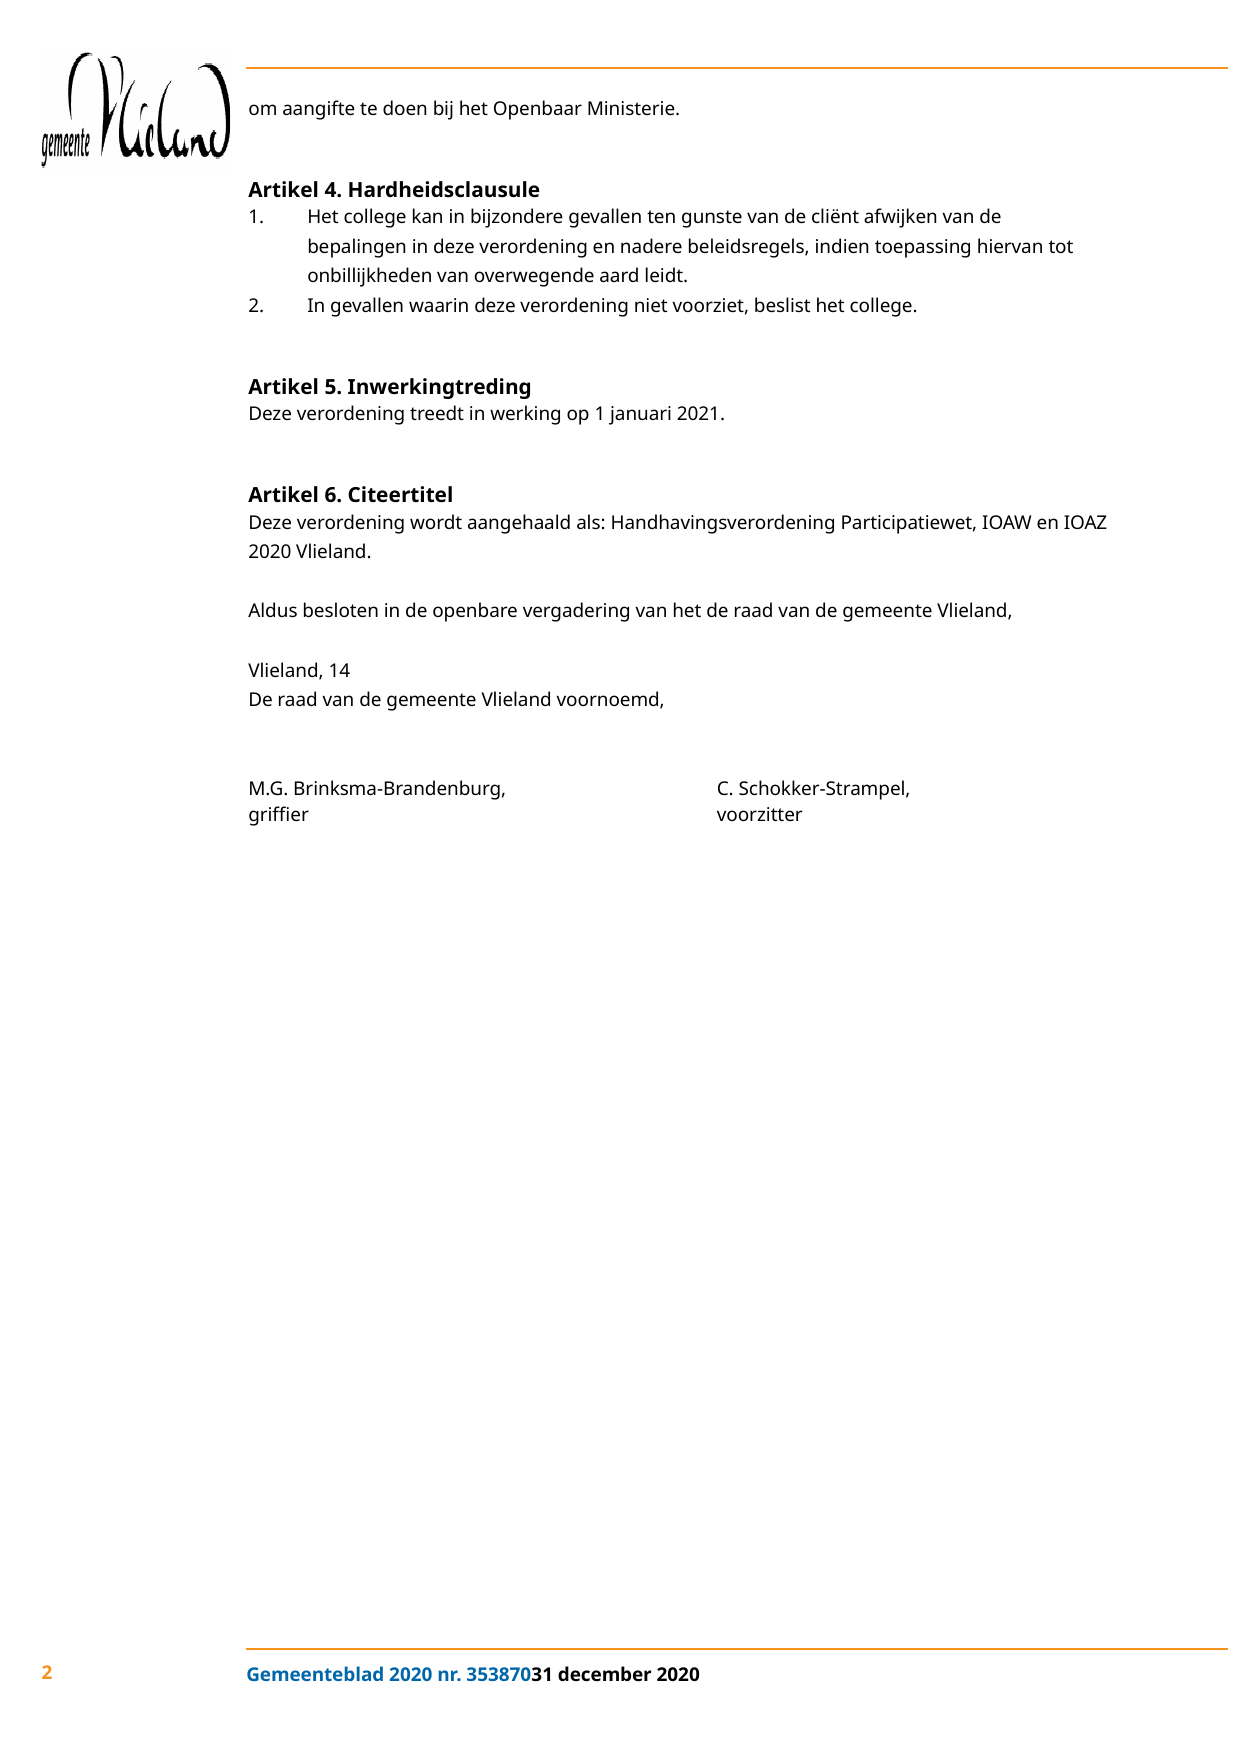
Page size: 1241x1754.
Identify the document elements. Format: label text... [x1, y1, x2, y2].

text Artikel 6. Citeertitel [248, 480, 1152, 509]
list onbillijkheden van overwegende aard leidt. [248, 262, 1152, 288]
text om aangifte te doen bij het Openbaar Ministerie. [248, 95, 1152, 121]
text Artikel 4. Hardheidsclausule [248, 175, 1152, 203]
picture [41, 47, 231, 172]
list bepalingen in deze verordening en nadere beleidsregels, indien toepassing hiervan tot [248, 233, 1152, 258]
text Deze verordening wordt aangehaald als: Handhavingsverordening Participatiewet, IOAW en IOAZ 2020 Vlieland. [248, 509, 1152, 564]
text Deze verordening treedt in werking op 1 januari 2021. [248, 400, 1152, 426]
list Het college kan in bijzondere gevallen ten gunste van de cliënt afwijken van de [248, 203, 1152, 229]
table_header C. Schokker-Strampel, [717, 775, 1152, 801]
list In gevallen waarin deze verordening niet voorziet, beslist het college. [248, 292, 1152, 318]
text De raad van de gemeente Vlieland voornoemd, [248, 686, 1152, 712]
text Artikel 5. Inwerkingtreding [248, 372, 1152, 400]
table_header M.G. Brinksma-Brandenburg, [248, 775, 717, 801]
text Aldus besloten in de openbare vergadering van het de raad van de gemeente Vlieland, [248, 598, 1152, 623]
table_cell voorzitter [717, 801, 1152, 827]
text Vlieland, 14 [248, 657, 1152, 682]
table_cell griffier [248, 801, 717, 827]
